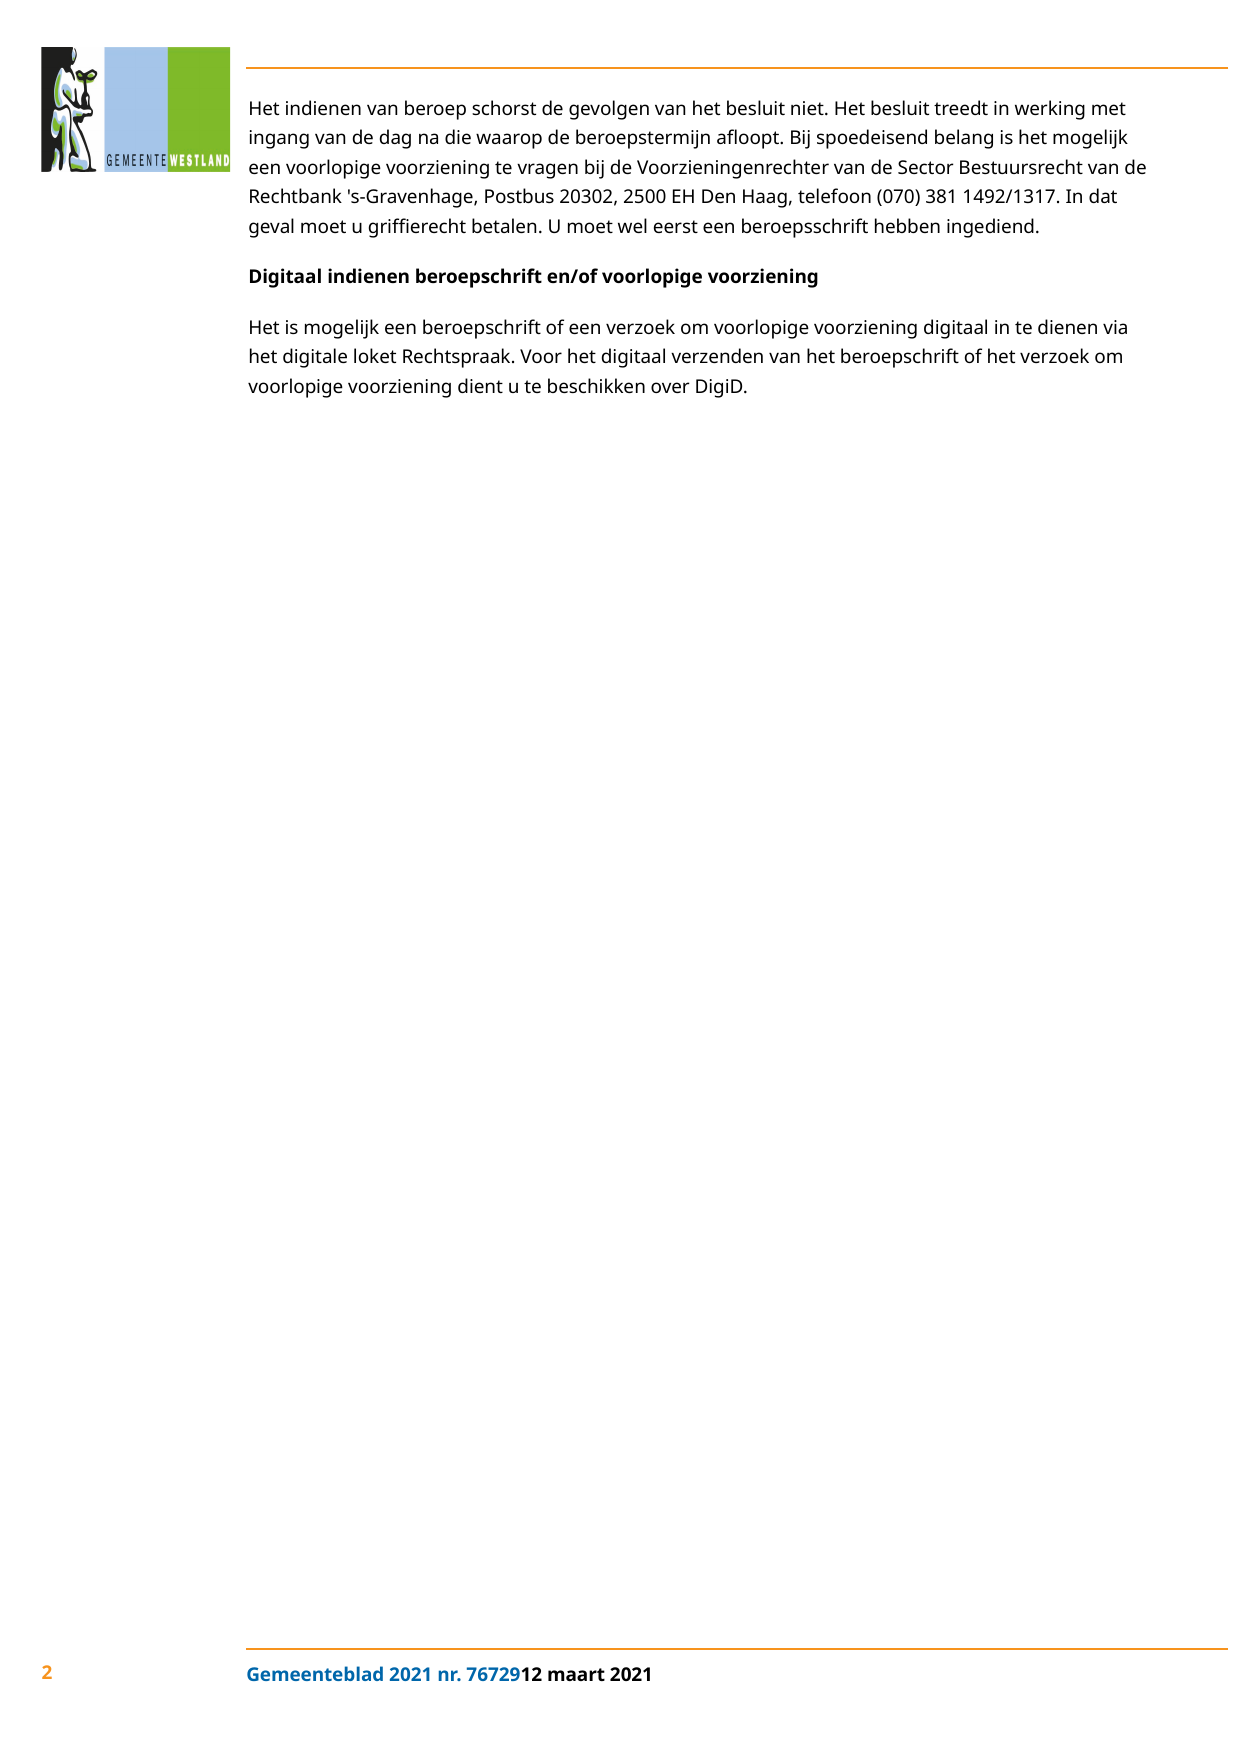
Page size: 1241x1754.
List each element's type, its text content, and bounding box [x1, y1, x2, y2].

text Digitaal indienen beroepschrift en/of voorlopige voorziening [248, 263, 1152, 289]
picture [41, 47, 231, 172]
text Het indienen van beroep schorst de gevolgen van het besluit niet. Het besluit treedt in werking met ingang van de dag na die waarop de beroepstermijn afloopt. Bij spoedeisend belang is het mogelijk een voorlopige voorziening te vragen bij de Voorzieningenrechter van de Sector Bestuursrecht van de Rechtbank 's-Gravenhage, Postbus 20302, 2500 EH Den Haag, telefoon (070) 381 1492/1317. In dat geval moet u griffierecht betalen. U moet wel eerst een beroepsschrift hebben ingediend. [248, 95, 1152, 239]
text Het is mogelijk een beroepschrift of een verzoek om voorlopige voorziening digitaal in te dienen via het digitale loket Rechtspraak. Voor het digitaal verzenden van het beroepschrift of het verzoek om voorlopige voorziening dient u te beschikken over DigiD. [248, 314, 1152, 399]
